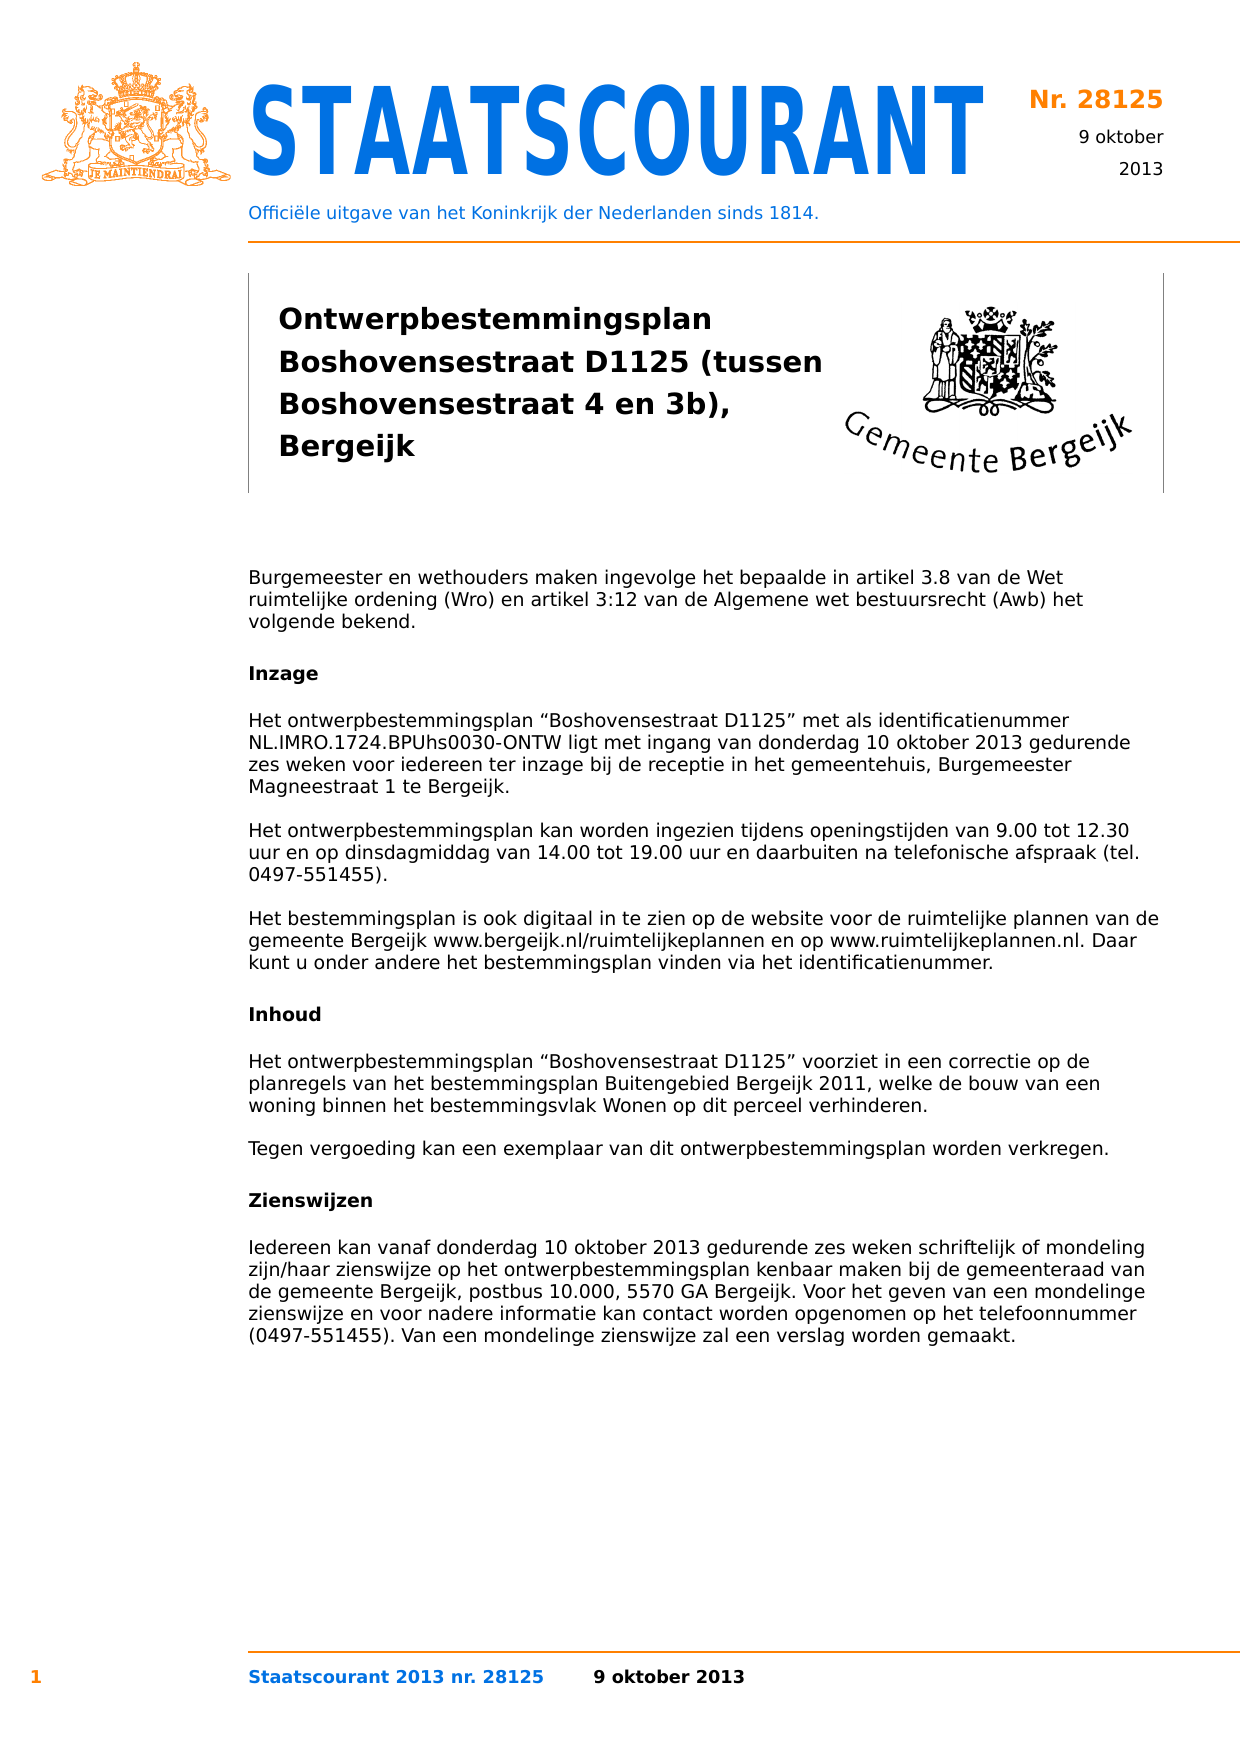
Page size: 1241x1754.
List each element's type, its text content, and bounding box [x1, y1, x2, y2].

subtitle Ontwerpbestemmingsplan Boshovensestraat D1125 (tussen Boshovensestraat 4 en 3b), Bergeijk [249, 273, 1163, 493]
picture [844, 302, 1134, 474]
table_header Nr. 28125 [998, 62, 1240, 121]
subtitle Inzage [248, 663, 1163, 685]
subtitle Inhoud [248, 1003, 1163, 1026]
picture [41, 62, 231, 186]
text Het ontwerpbestemmingsplan “Boshovensestraat D1125” voorziet in een correctie op de planregels van het bestemmingsplan Buitengebied Bergeijk 2011, welke de bouw van een woning binnen het bestemmingsvlak Wonen op dit perceel verhinderen. [248, 1051, 1163, 1116]
table_cell Officiële uitgave van het Koninkrijk der Nederlanden sinds 1814. [248, 203, 1240, 241]
text Burgemeester en wethouders maken ingevolge het bepaalde in artikel 3.8 van de Wet ruimtelijke ordening (Wro) en artikel 3:12 van de Algemene wet bestuursrecht (Awb) het volgende bekend. [248, 567, 1163, 633]
table_header STAATSCOURANT [248, 62, 998, 203]
text Tegen vergoeding kan een exemplaar van dit ontwerpbestemmingsplan worden verkregen. [248, 1138, 1163, 1160]
text Het ontwerpbestemmingsplan “Boshovensestraat D1125” met als identificatienummer NL.IMRO.1724.BPUhs0030-ONTW ligt met ingang van donderdag 10 oktober 2013 gedurende zes weken voor iedereen ter inzage bij de receptie in het gemeentehuis, Burgemeester Magneestraat 1 te Bergeijk. [248, 710, 1163, 798]
text Het bestemmingsplan is ook digitaal in te zien op de website voor de ruimtelijke plannen van de gemeente Bergeijk www.bergeijk.nl/ruimtelijkeplannen en op www.ruimtelijkeplannen.nl. Daar kunt u onder andere het bestemmingsplan vinden via het identificatienummer. [248, 908, 1163, 973]
table_cell 2013 [998, 153, 1240, 203]
text Iedereen kan vanaf donderdag 10 oktober 2013 gedurende zes weken schriftelijk of mondeling zijn/haar zienswijze op het ontwerpbestemmingsplan kenbaar maken bij de gemeenteraad van de gemeente Bergeijk, postbus 10.000, 5570 GA Bergeijk. Voor het geven van een mondelinge zienswijze en voor nadere informatie kan contact worden opgenomen op het telefoonnummer (0497-551455). Van een mondelinge zienswijze zal een verslag worden gemaakt. [248, 1237, 1163, 1347]
text Het ontwerpbestemmingsplan kan worden ingezien tijdens openingstijden van 9.00 tot 12.30 uur en op dinsdagmiddag van 14.00 tot 19.00 uur en daarbuiten na telefonische afspraak (tel. 0497-551455). [248, 820, 1163, 886]
table_cell 9 oktober [998, 121, 1240, 153]
subtitle Zienswijzen [248, 1190, 1163, 1212]
table_header [25, 62, 248, 241]
